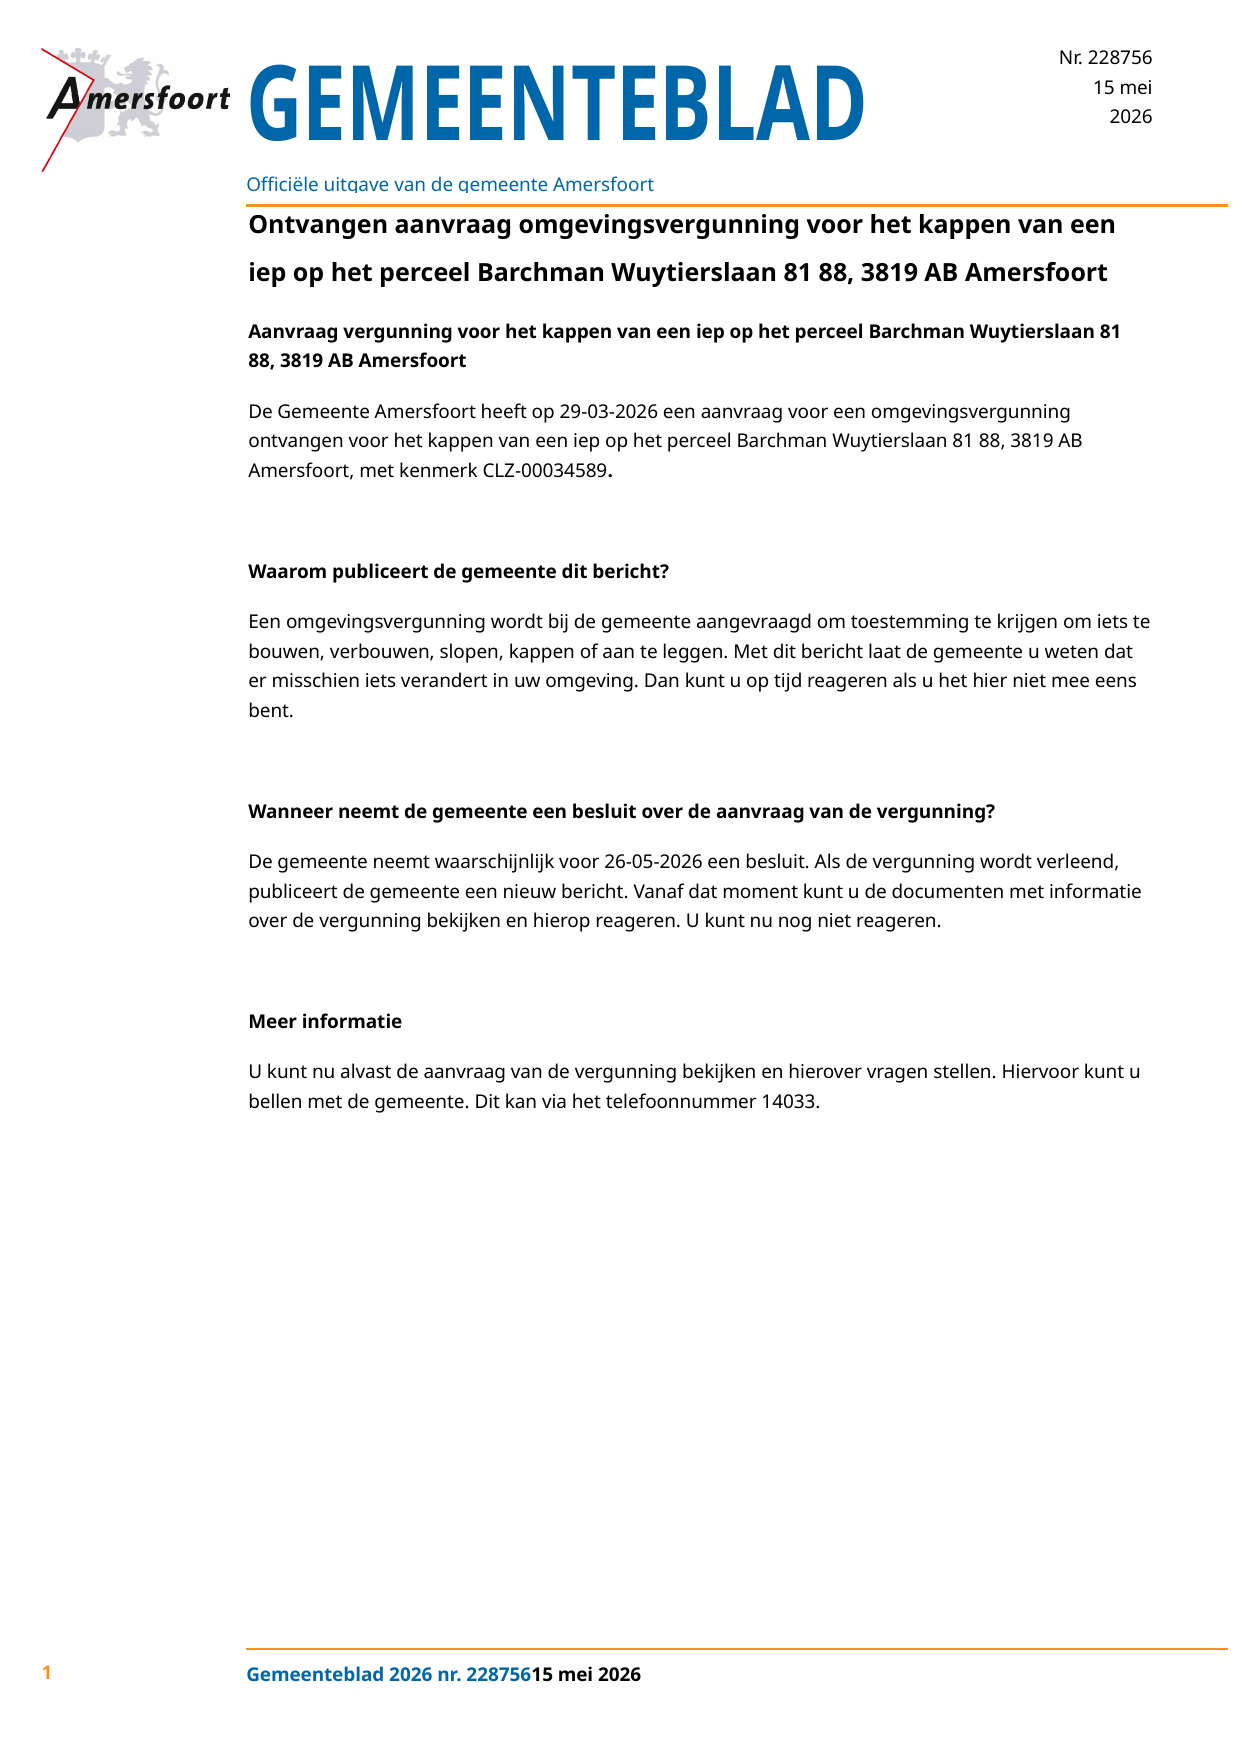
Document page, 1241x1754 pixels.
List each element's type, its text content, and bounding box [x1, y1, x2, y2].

text U kunt nu alvast de aanvraag van de vergunning bekijken en hierover vragen stellen. Hiervoor kunt u bellen met de gemeente. Dit kan via het telefoonnummer 14033. [248, 1059, 1152, 1114]
picture [41, 47, 231, 172]
text Meer informatie [248, 1008, 1152, 1034]
text De gemeente neemt waarschijnlijk voor 26-05-2026 een besluit. Als de vergunning wordt verleend, publiceert de gemeente een nieuw bericht. Vanaf dat moment kunt u de documenten met informatie over de vergunning bekijken en hierop reageren. U kunt nu nog niet reageren. [248, 848, 1152, 933]
text De Gemeente Amersfoort heeft op 29-03-2026 een aanvraag voor een omgevingsvergunning ontvangen voor het kappen van een iep op het perceel Barchman Wuytierslaan 81 88, 3819 AB Amersfoort, met kenmerk CLZ-00034589. [248, 398, 1152, 483]
text Wanneer neemt de gemeente een besluit over de aanvraag van de vergunning? [248, 798, 1152, 824]
text Een omgevingsvergunning wordt bij de gemeente aangevraagd om toestemming te krijgen om iets te bouwen, verbouwen, slopen, kappen of aan te leggen. Met dit bericht laat de gemeente u weten dat er misschien iets verandert in uw omgeving. Dan kunt u op tijd reageren als u het hier niet mee eens bent. [248, 608, 1152, 723]
text Waarom publiceert de gemeente dit bericht? [248, 558, 1152, 584]
text Ontvangen aanvraag omgevingsvergunning voor het kappen van een iep op het perceel Barchman Wuytierslaan 81 88, 3819 AB Amersfoort [248, 207, 1152, 288]
text Aanvraag vergunning voor het kappen van een iep op het perceel Barchman Wuytierslaan 81 88, 3819 AB Amersfoort [248, 318, 1152, 373]
